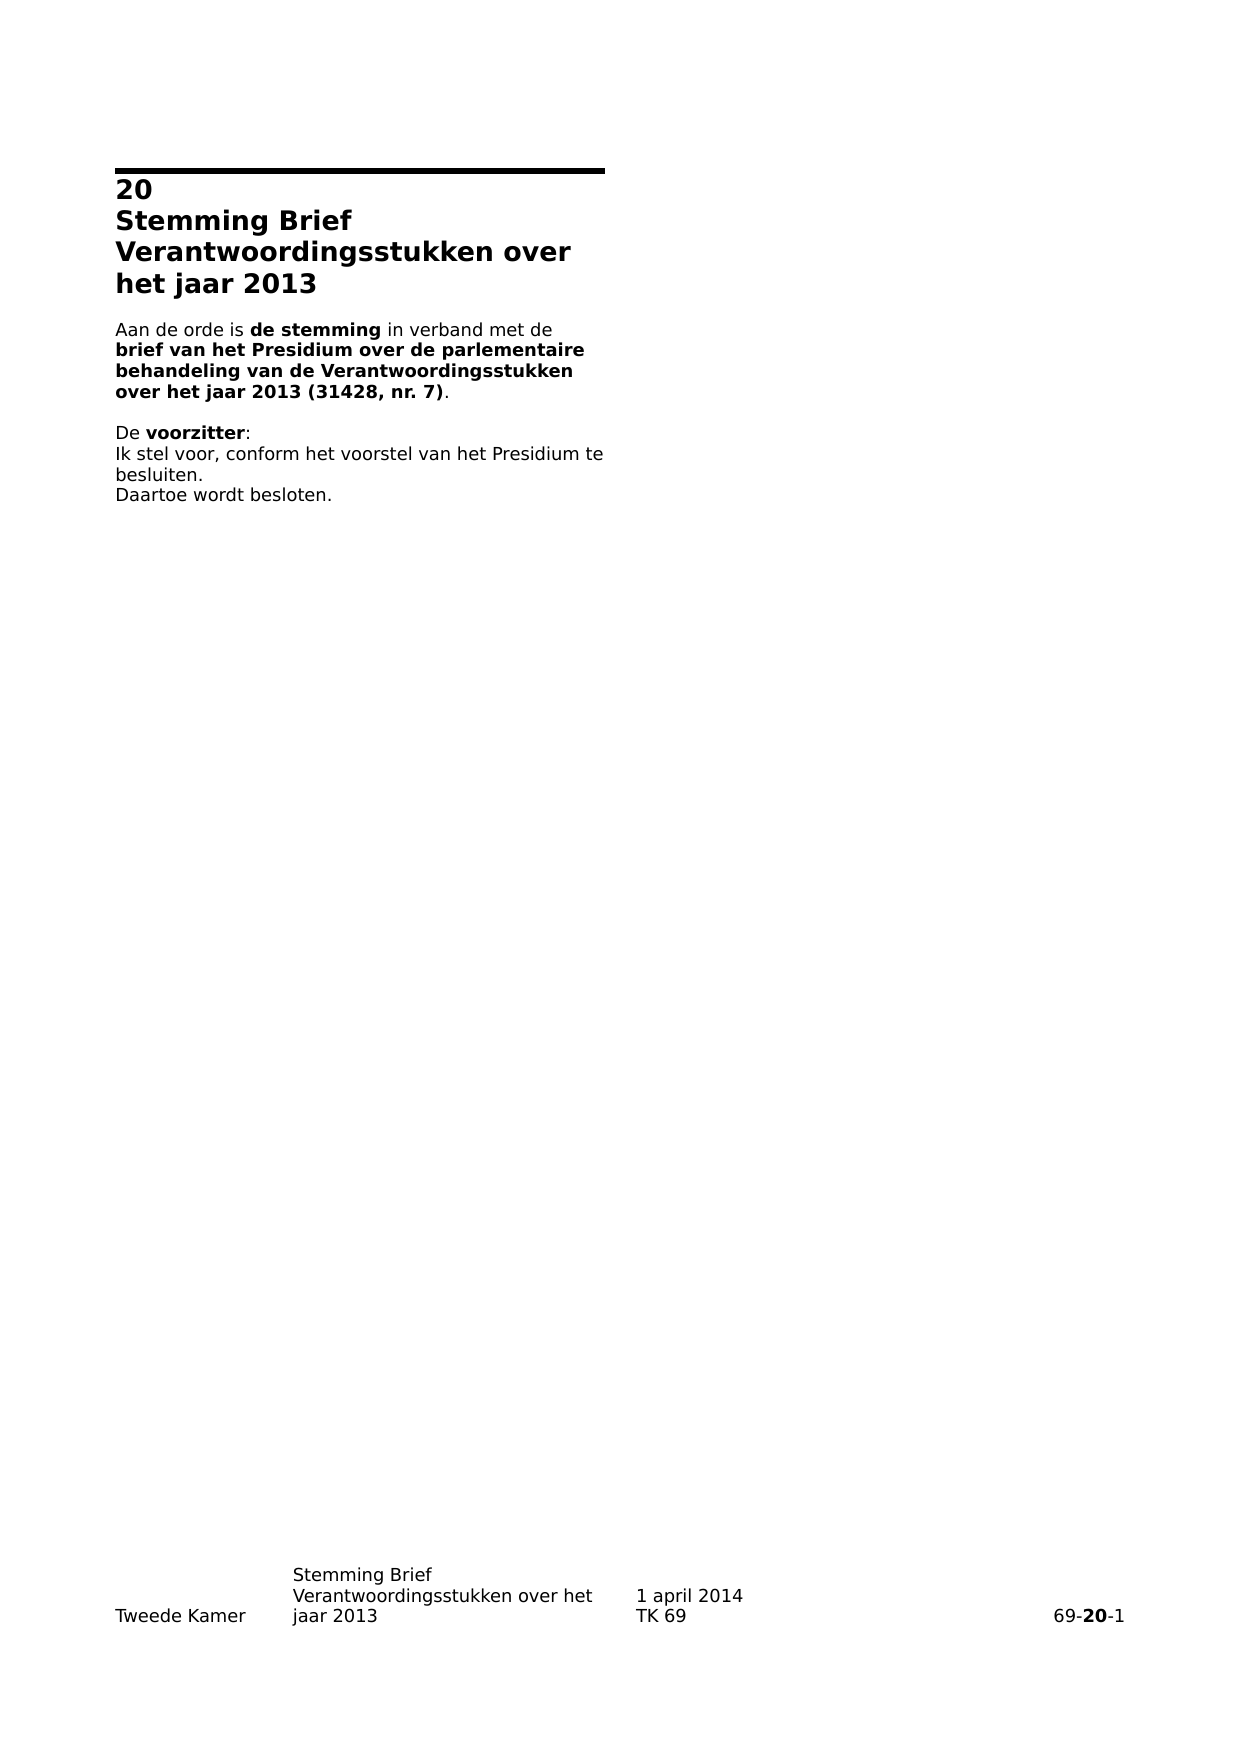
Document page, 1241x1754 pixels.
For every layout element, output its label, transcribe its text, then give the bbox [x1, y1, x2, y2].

text Aan de orde is de stemming in verband met de brief van het Presidium over de parlementaire behandeling van de Verantwoordingsstukken over het jaar 2013 (31428, nr. 7). [115, 319, 605, 403]
text De voorzitter: [115, 423, 605, 443]
text Daartoe wordt besloten. [115, 485, 605, 506]
title 20 Stemming Brief Verantwoordingsstukken over het jaar 2013 [115, 174, 605, 299]
text Ik stel voor, conform het voorstel van het Presidium te besluiten. [115, 443, 605, 485]
